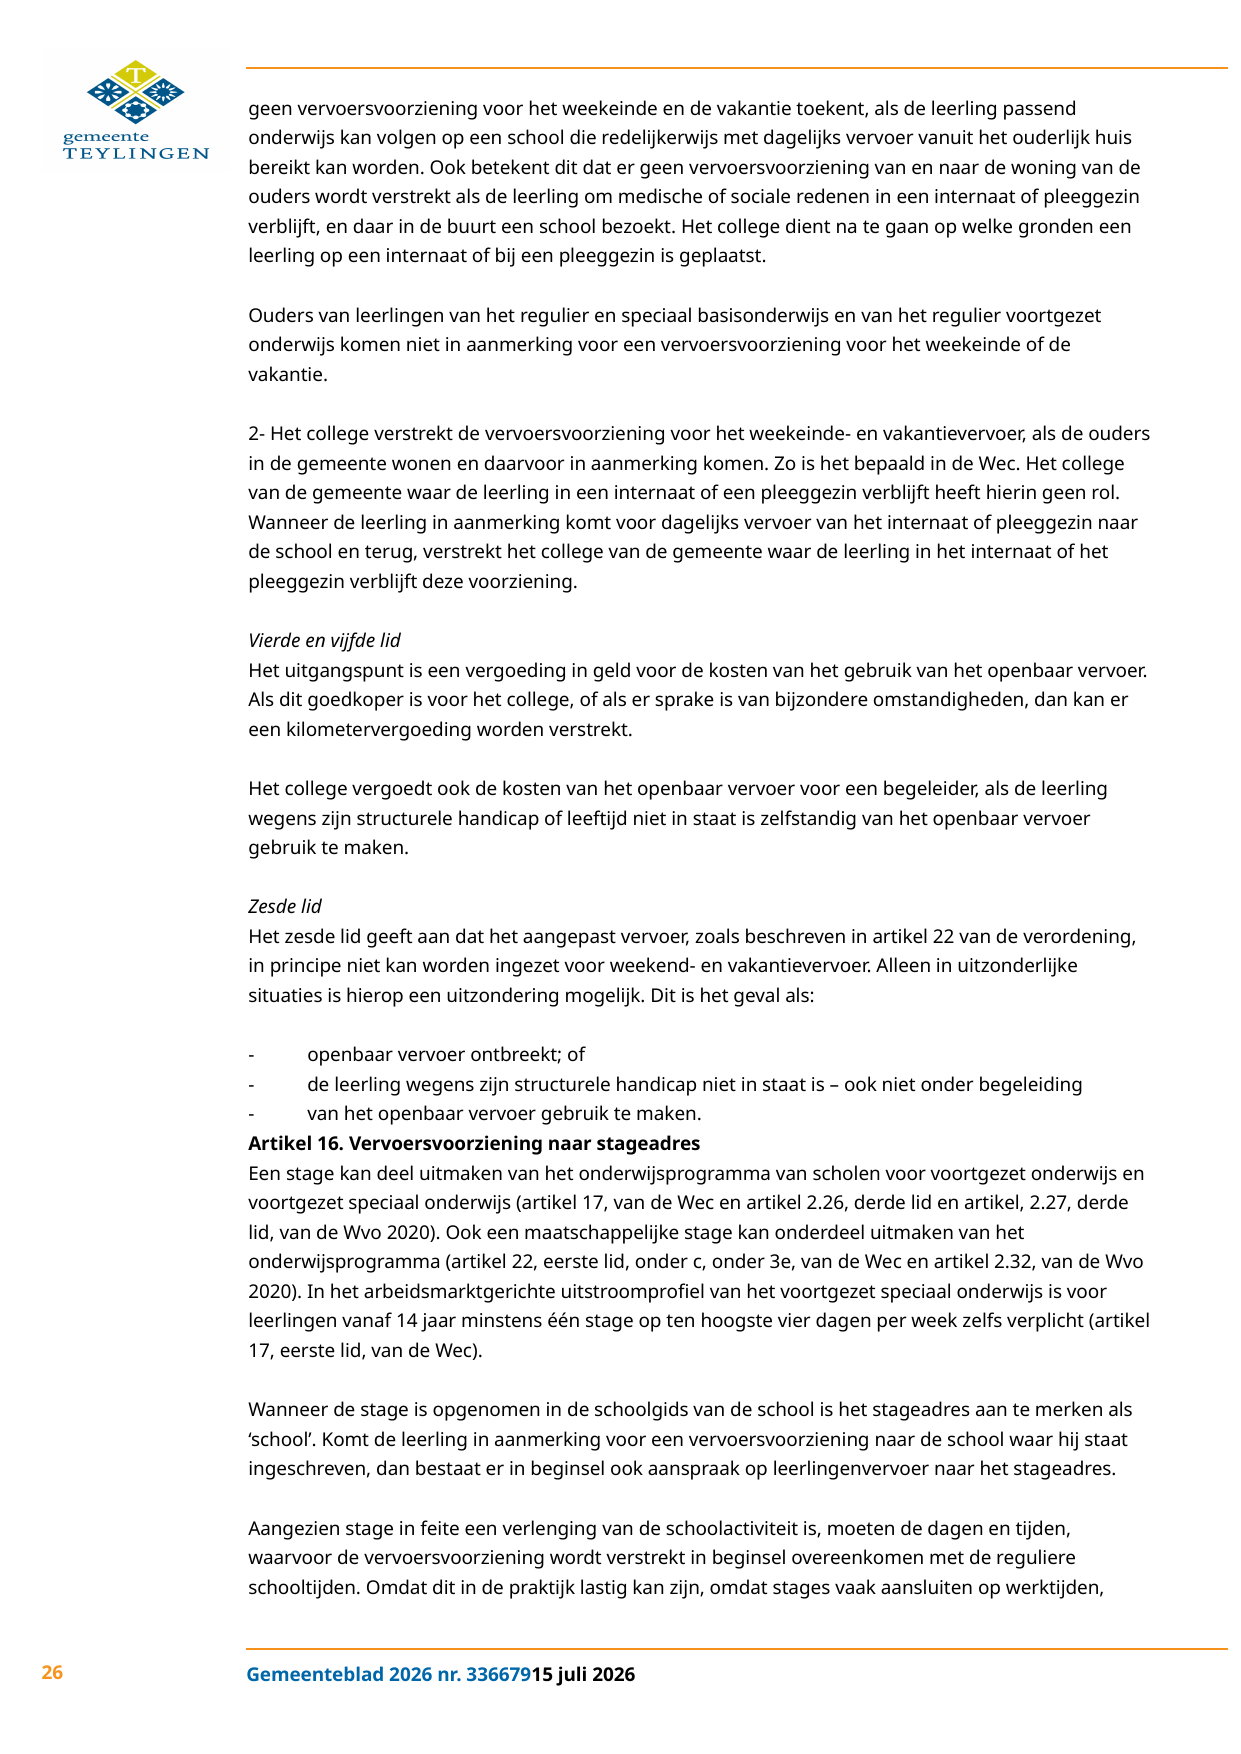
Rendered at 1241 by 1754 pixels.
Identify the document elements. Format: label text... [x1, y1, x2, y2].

text Zesde lid [248, 893, 1152, 919]
text Wanneer de stage is opgenomen in de schoolgids van de school is het stageadres aan te merken als ‘school’. Komt de leerling in aanmerking voor een vervoersvoorziening naar de school waar hij staat ingeschreven, dan bestaat er in beginsel ook aanspraak op leerlingenvervoer naar het stageadres. [248, 1396, 1152, 1481]
text Een stage kan deel uitmaken van het onderwijsprogramma van scholen voor voortgezet onderwijs en voortgezet speciaal onderwijs (artikel 17, van de Wec en artikel 2.26, derde lid en artikel, 2.27, derde lid, van de Wvo 2020). Ook een maatschappelijke stage kan onderdeel uitmaken van het onderwijsprogramma (artikel 22, eerste lid, onder c, onder 3e, van de Wec en artikel 2.32, van de Wvo 2020). In het arbeidsmarktgerichte uitstroomprofiel van het voortgezet speciaal onderwijs is voor leerlingen vanaf 14 jaar minstens één stage op ten hoogste vier dagen per week zelfs verplicht (artikel 17, eerste lid, van de Wec). [248, 1160, 1152, 1363]
text Vierde en vijfde lid [248, 627, 1152, 653]
text Het college vergoedt ook de kosten van het openbaar vervoer voor een begeleider, als de leerling wegens zijn structurele handicap of leeftijd niet in staat is zelfstandig van het openbaar vervoer gebruik te maken. [248, 775, 1152, 860]
picture [41, 47, 231, 172]
list van het openbaar vervoer gebruik te maken. [248, 1101, 1152, 1126]
text Ouders van leerlingen van het regulier en speciaal basisonderwijs en van het regulier voortgezet onderwijs komen niet in aanmerking voor een vervoersvoorziening voor het weekeinde of de vakantie. [248, 302, 1152, 387]
list de leerling wegens zijn structurele handicap niet in staat is – ook niet onder begeleiding [248, 1071, 1152, 1097]
text Wanneer de leerling in aanmerking komt voor dagelijks vervoer van het internaat of pleeggezin naar de school en terug, verstrekt het college van de gemeente waar de leerling in het internaat of het pleeggezin verblijft deze voorziening. [248, 509, 1152, 594]
text Het uitgangspunt is een vergoeding in geld voor de kosten van het gebruik van het openbaar vervoer. Als dit goedkoper is voor het college, of als er sprake is van bijzondere omstandigheden, dan kan er een kilometervergoeding worden verstrekt. [248, 657, 1152, 742]
text Artikel 16. Vervoersvoorziening naar stageadres [248, 1130, 1152, 1156]
text Het zesde lid geeft aan dat het aangepast vervoer, zoals beschreven in artikel 22 van de verordening, in principe niet kan worden ingezet voor weekend- en vakantievervoer. Alleen in uitzonderlijke situaties is hierop een uitzondering mogelijk. Dit is het geval als: [248, 923, 1152, 1008]
list openbaar vervoer ontbreekt; of [248, 1041, 1152, 1067]
text Aangezien stage in feite een verlenging van de schoolactiviteit is, moeten de dagen en tijden, waarvoor de vervoersvoorziening wordt verstrekt in beginsel overeenkomen met de reguliere schooltijden. Omdat dit in de praktijk lastig kan zijn, omdat stages vaak aansluiten op werktijden, [248, 1515, 1152, 1600]
text 2- Het college verstrekt de vervoersvoorziening voor het weekeinde- en vakantievervoer, als de ouders in de gemeente wonen en daarvoor in aanmerking komen. Zo is het bepaald in de Wec. Het college van de gemeente waar de leerling in een internaat of een pleeggezin verblijft heeft hierin geen rol. [248, 420, 1152, 505]
text geen vervoersvoorziening voor het weekeinde en de vakantie toekent, als de leerling passend onderwijs kan volgen op een school die redelijkerwijs met dagelijks vervoer vanuit het ouderlijk huis bereikt kan worden. Ook betekent dit dat er geen vervoersvoorziening van en naar de woning van de ouders wordt verstrekt als de leerling om medische of sociale redenen in een internaat of pleeggezin verblijft, en daar in de buurt een school bezoekt. Het college dient na te gaan op welke gronden een leerling op een internaat of bij een pleeggezin is geplaatst. [248, 95, 1152, 268]
